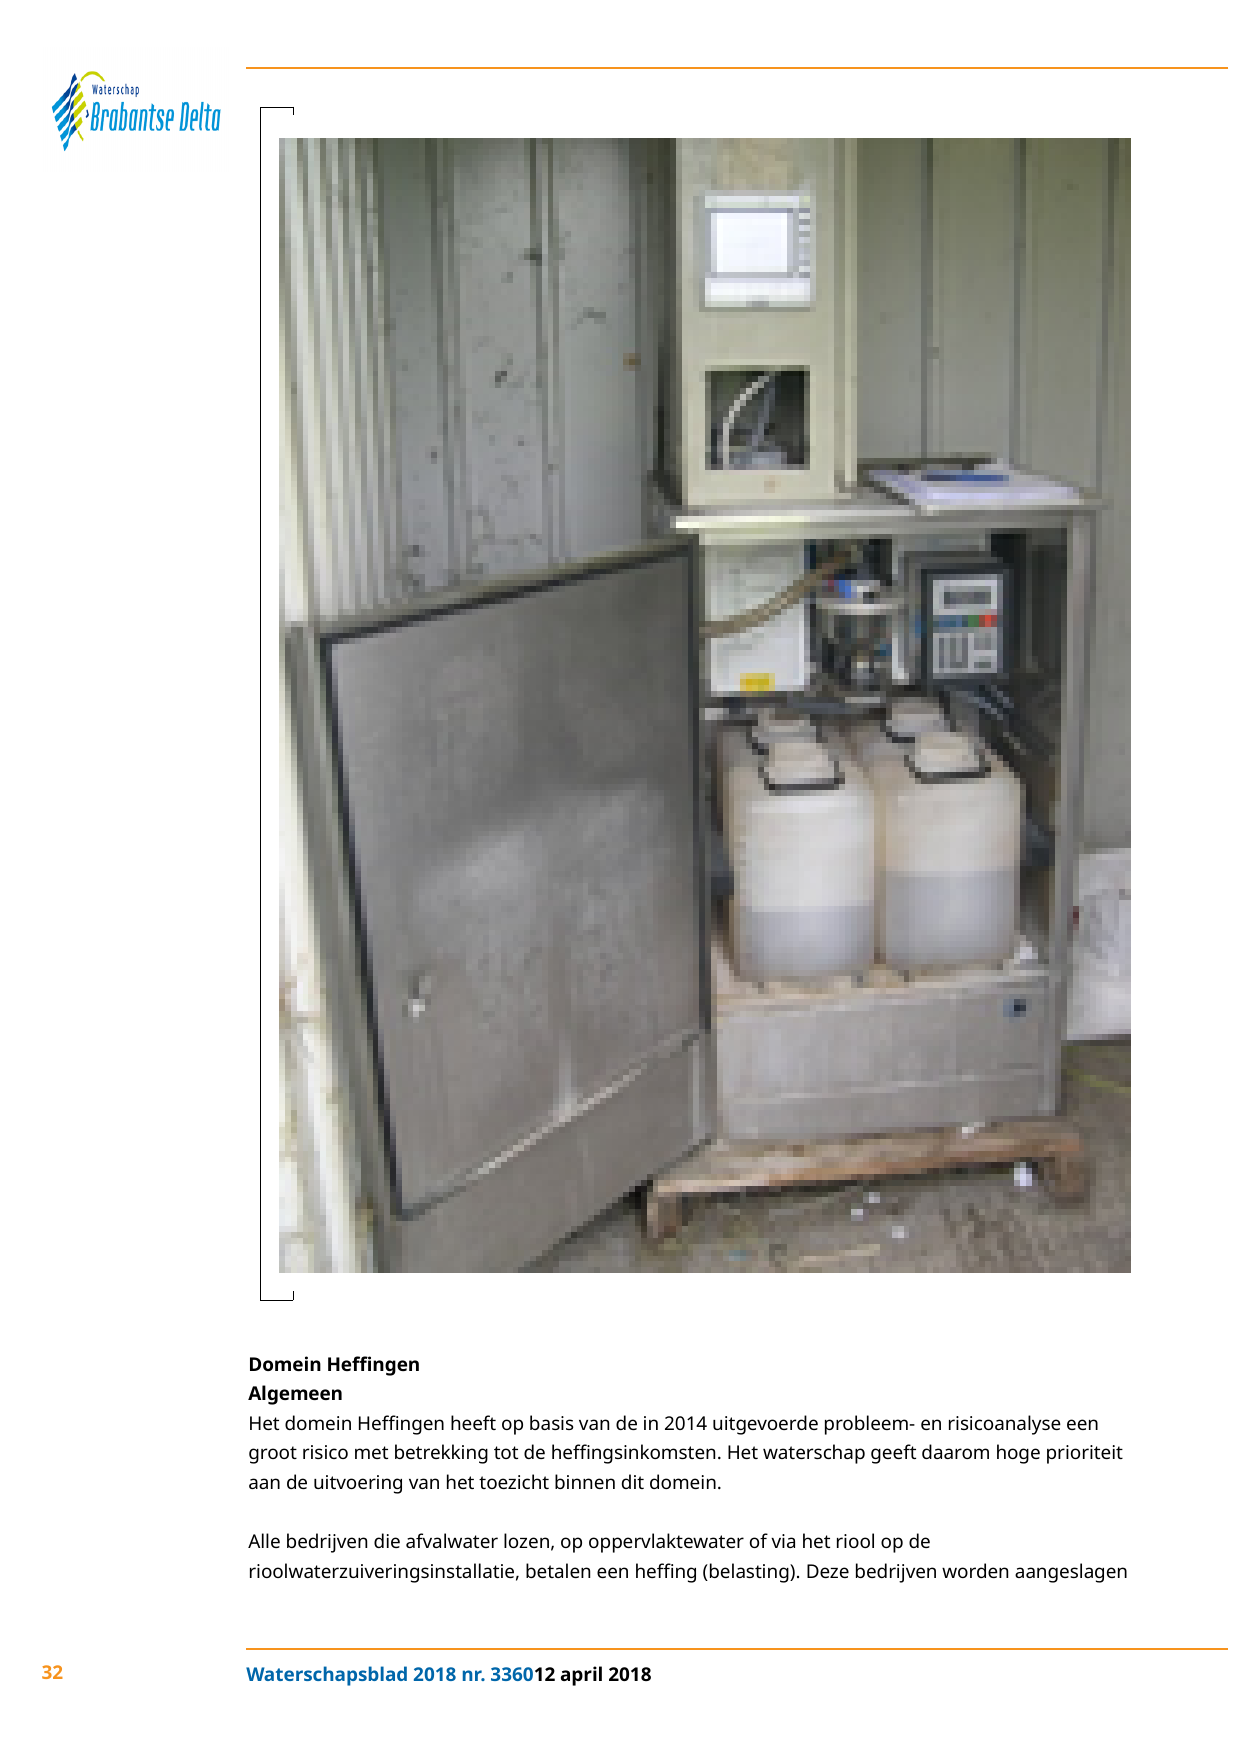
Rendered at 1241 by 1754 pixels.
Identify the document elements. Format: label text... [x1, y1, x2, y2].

text Alle bedrijven die afvalwater lozen, op oppervlaktewater of via het riool op de rioolwaterzuiveringsinstallatie, betalen een heffing (belasting). Deze bedrijven worden aangeslagen [248, 1528, 1152, 1583]
picture [41, 47, 231, 172]
picture [268, 115, 1155, 1291]
text Domein Heffingen [248, 1351, 1152, 1376]
text Algemeen [248, 1380, 1152, 1406]
text Het domein Heffingen heeft op basis van de in 2014 uitgevoerde probleem- en risicoanalyse een groot risico met betrekking tot de heffingsinkomsten. Het waterschap geeft daarom hoge prioriteit aan de uitvoering van het toezicht binnen dit domein. [248, 1410, 1152, 1495]
